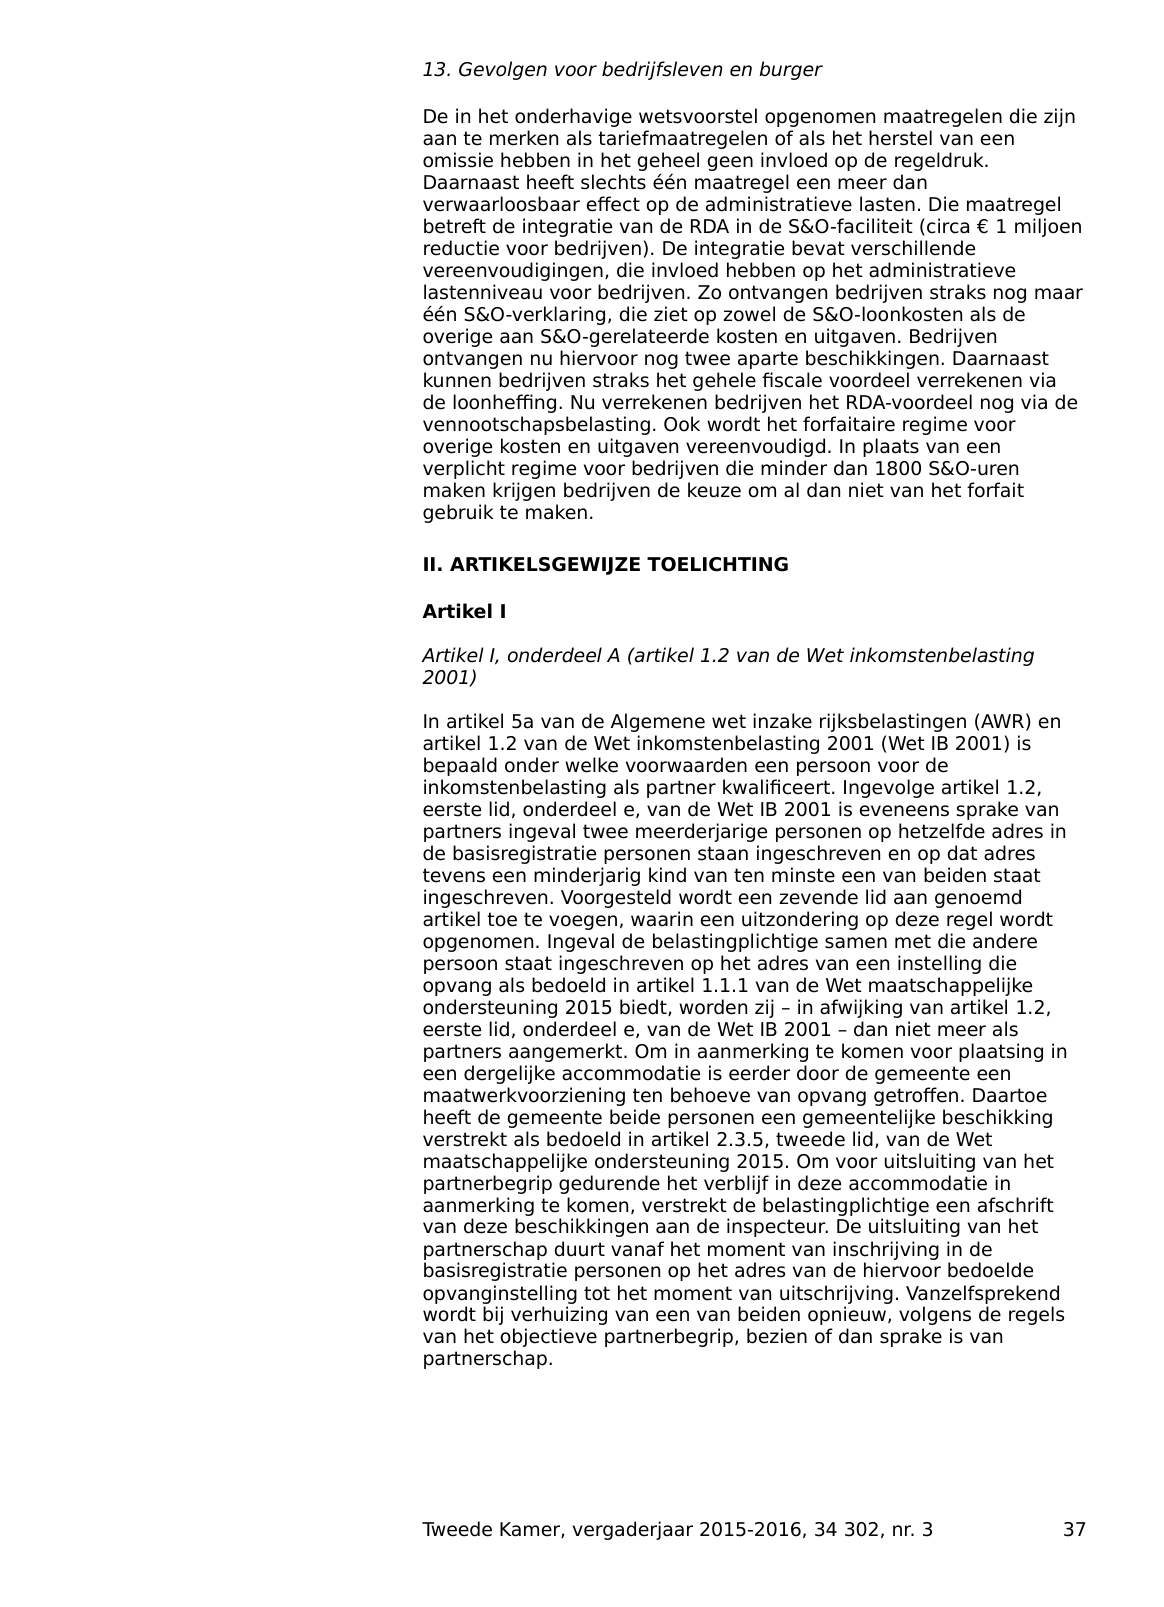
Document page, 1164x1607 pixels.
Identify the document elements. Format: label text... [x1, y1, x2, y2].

subtitle 13. Gevolgen voor bedrijfsleven en burger [422, 59, 1087, 81]
subtitle II. ARTIKELSGEWIJZE TOELICHTING [422, 554, 1087, 576]
text In artikel 5a van de Algemene wet inzake rijksbelastingen (AWR) en artikel 1.2 van de Wet inkomstenbelasting 2001 (Wet IB 2001) is bepaald onder welke voorwaarden een persoon voor de inkomstenbelasting als partner kwalificeert. Ingevolge artikel 1.2, eerste lid, onderdeel e, van de Wet IB 2001 is eveneens sprake van partners ingeval twee meerderjarige personen op hetzelfde adres in de basisregistratie personen staan ingeschreven en op dat adres tevens een minderjarig kind van ten minste een van beiden staat ingeschreven. Voorgesteld wordt een zevende lid aan genoemd artikel toe te voegen, waarin een uitzondering op deze regel wordt opgenomen. Ingeval de belastingplichtige samen met die andere persoon staat ingeschreven op het adres van een instelling die opvang als bedoeld in artikel 1.1.1 van de Wet maatschappelijke ondersteuning 2015 biedt, worden zij – in afwijking van artikel 1.2, eerste lid, onderdeel e, van de Wet IB 2001 – dan niet meer als partners aangemerkt. Om in aanmerking te komen voor plaatsing in een dergelijke accommodatie is eerder door de gemeente een maatwerkvoorziening ten behoeve van opvang getroffen. Daartoe heeft de gemeente beide personen een gemeentelijke beschikking verstrekt als bedoeld in artikel 2.3.5, tweede lid, van de Wet maatschappelijke ondersteuning 2015. Om voor uitsluiting van het partnerbegrip gedurende het verblijf in deze accommodatie in aanmerking te komen, verstrekt de belastingplichtige een afschrift van deze beschikkingen aan de inspecteur. De uitsluiting van het partnerschap duurt vanaf het moment van inschrijving in de basisregistratie personen op het adres van de hiervoor bedoelde opvanginstelling tot het moment van uitschrijving. Vanzelfsprekend wordt bij verhuizing van een van beiden opnieuw, volgens de regels van het objectieve partnerbegrip, bezien of dan sprake is van partnerschap. [422, 711, 1087, 1370]
subtitle Artikel I, onderdeel A (artikel 1.2 van de Wet inkomstenbelasting 2001) [422, 645, 1087, 689]
text De in het onderhavige wetsvoorstel opgenomen maatregelen die zijn aan te merken als tariefmaatregelen of als het herstel van een omissie hebben in het geheel geen invloed op de regeldruk. Daarnaast heeft slechts één maatregel een meer dan verwaarloosbaar effect op de administratieve lasten. Die maatregel betreft de integratie van de RDA in de S&O-faciliteit (circa € 1 miljoen reductie voor bedrijven). De integratie bevat verschillende vereenvoudigingen, die invloed hebben op het administratieve lastenniveau voor bedrijven. Zo ontvangen bedrijven straks nog maar één S&O-verklaring, die ziet op zowel de S&O-loonkosten als de overige aan S&O-gerelateerde kosten en uitgaven. Bedrijven ontvangen nu hiervoor nog twee aparte beschikkingen. Daarnaast kunnen bedrijven straks het gehele fiscale voordeel verrekenen via de loonheffing. Nu verrekenen bedrijven het RDA-voordeel nog via de vennootschapsbelasting. Ook wordt het forfaitaire regime voor overige kosten en uitgaven vereenvoudigd. In plaats van een verplicht regime voor bedrijven die minder dan 1800 S&O-uren maken krijgen bedrijven de keuze om al dan niet van het forfait gebruik te maken. [422, 106, 1087, 524]
subtitle Artikel I [422, 601, 1087, 623]
